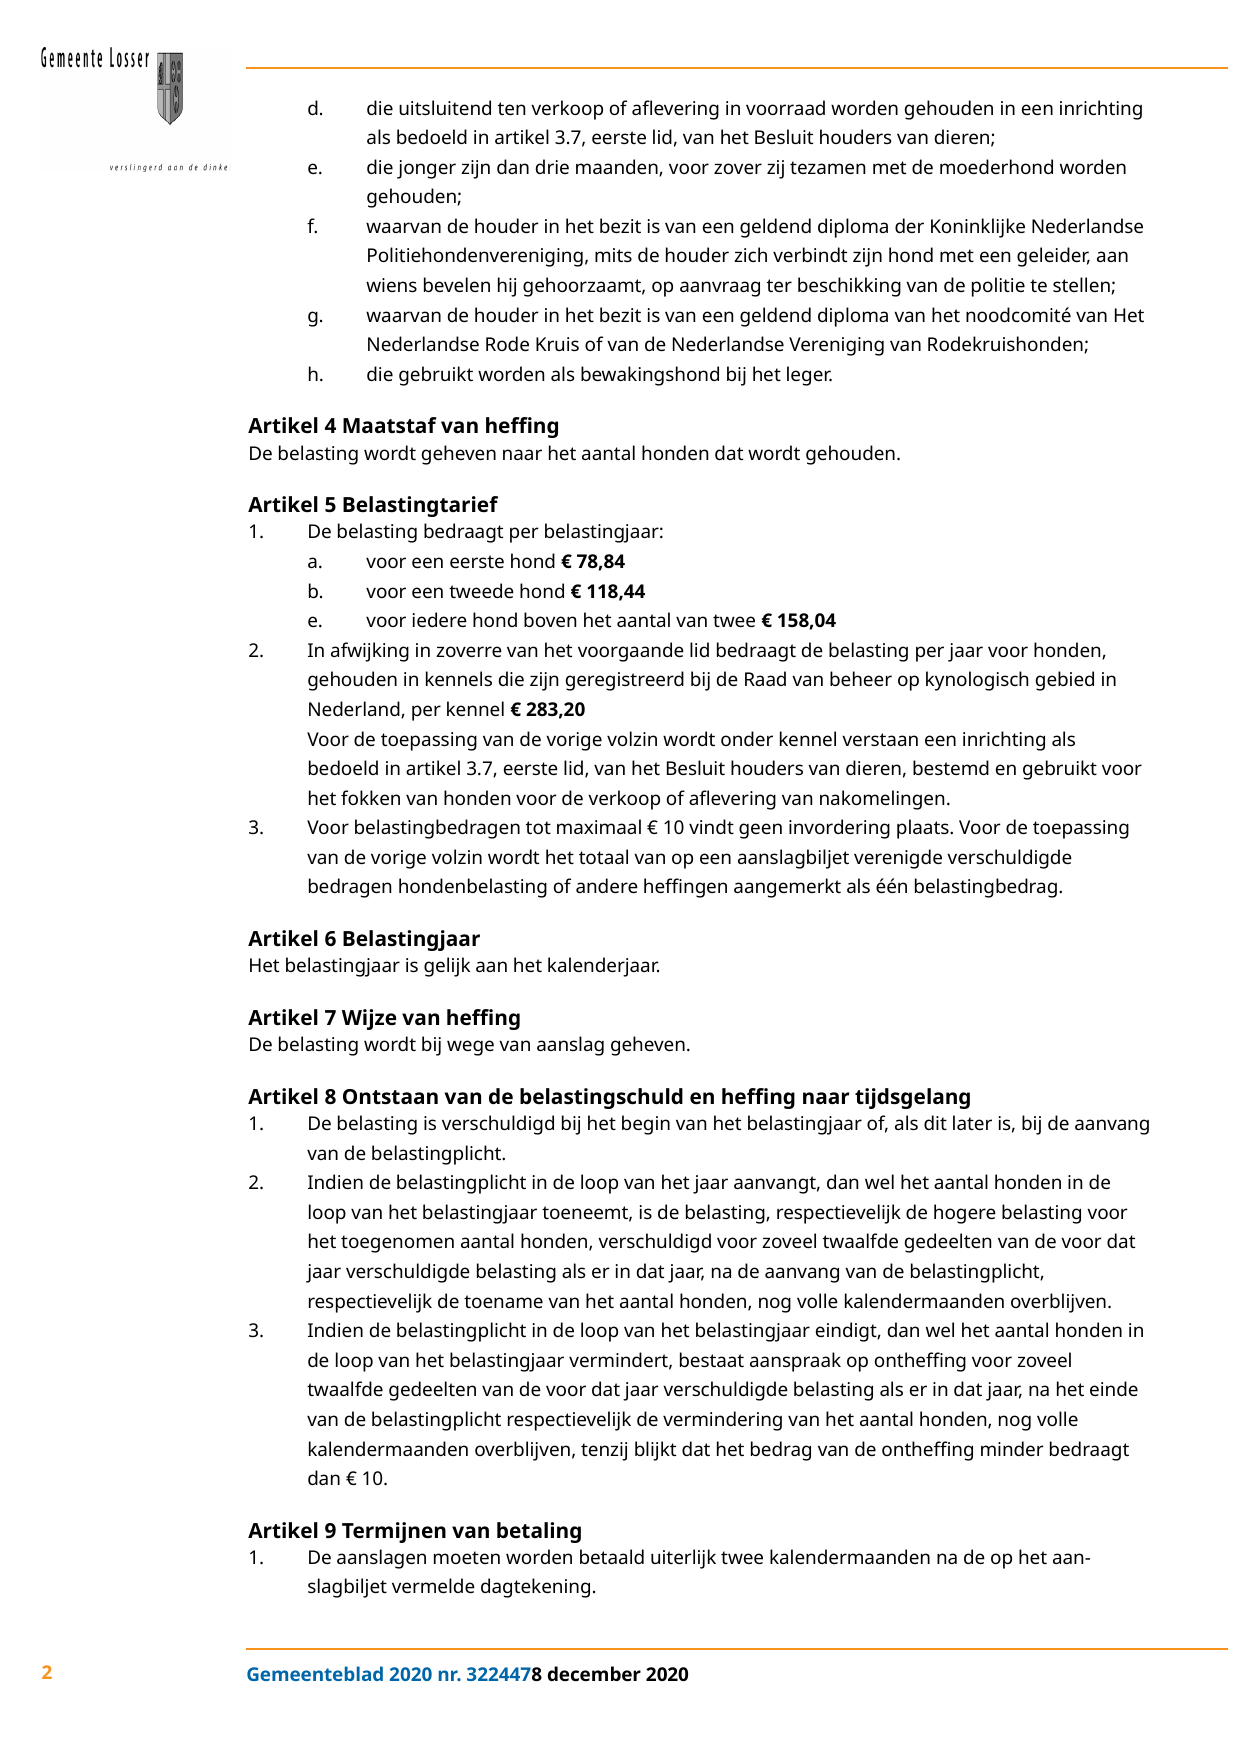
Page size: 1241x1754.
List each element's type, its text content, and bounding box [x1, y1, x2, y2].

list In afwijking in zoverre van het voorgaande lid bedraagt de belasting per jaar voor honden, gehouden in kennels die zijn geregistreerd bij de Raad van beheer op kynologisch gebied in Nederland, per kennel € 283,20 [248, 637, 1152, 722]
list Voor de toepassing van de vorige volzin wordt onder kennel verstaan een inrichting als bedoeld in artikel 3.7, eerste lid, van het Besluit houders van dieren, bestemd en gebruikt voor het fokken van honden voor de verkoop of aflevering van nakomelingen. [248, 726, 1152, 811]
list die jonger zijn dan drie maanden, voor zover zij tezamen met de moederhond worden gehouden; [307, 154, 1152, 209]
text Artikel 8 Ontstaan van de belastingschuld en heffing naar tijdsgelang [248, 1082, 1152, 1110]
list waarvan de houder in het bezit is van een geldend diploma der Koninklijke Nederlandse Politiehondenvereniging, mits de houder zich verbindt zijn hond met een geleider, aan wiens bevelen hij gehoorzaamt, op aanvraag ter beschikking van de politie te stellen; [307, 213, 1152, 298]
text Artikel 4 Maatstaf van heffing [248, 411, 1152, 440]
list De belasting is verschuldigd bij het begin van het belastingjaar of, als dit later is, bij de aanvang van de belastingplicht. [248, 1110, 1152, 1166]
list Indien de belastingplicht in de loop van het belastingjaar eindigt, dan wel het aantal honden in de loop van het belastingjaar vermindert, bestaat aanspraak op ontheffing voor zoveel twaalfde gedeelten van de voor dat jaar verschuldigde belasting als er in dat jaar, na het einde van de belastingplicht respectievelijk de vermindering van het aantal honden, nog volle kalendermaanden overblijven, tenzij blijkt dat het bedrag van de ontheffing minder bedraagt dan € 10. [248, 1317, 1152, 1491]
text Artikel 9 Termijnen van betaling [248, 1516, 1152, 1544]
list voor een tweede hond € 118,44 [307, 578, 1152, 604]
list De aanslagen moeten worden betaald uiterlijk twee kalendermaanden na de op het aan-slagbiljet vermelde dagtekening. [248, 1544, 1152, 1599]
text De belasting wordt bij wege van aanslag geheven. [248, 1031, 1152, 1057]
list die gebruikt worden als bewakingshond bij het leger. [307, 361, 1152, 387]
picture [41, 47, 231, 172]
list De belasting bedraagt per belastingjaar: [248, 519, 1152, 544]
list Indien de belastingplicht in de loop van het jaar aanvangt, dan wel het aantal honden in de loop van het belastingjaar toeneemt, is de belasting, respectievelijk de hogere belasting voor het toegenomen aantal honden, verschuldigd voor zoveel twaalfde gedeelten van de voor dat jaar verschuldigde belasting als er in dat jaar, na de aanvang van de belastingplicht, respectievelijk de toename van het aantal honden, nog volle kalendermaanden overblijven. [248, 1169, 1152, 1313]
text Artikel 5 Belastingtarief [248, 490, 1152, 519]
text Artikel 7 Wijze van heffing [248, 1003, 1152, 1031]
list waarvan de houder in het bezit is van een geldend diploma van het noodcomité van Het Nederlandse Rode Kruis of van de Nederlandse Vereniging van Rodekruishonden; [307, 302, 1152, 357]
text Het belastingjaar is gelijk aan het kalenderjaar. [248, 953, 1152, 978]
text Artikel 6 Belastingjaar [248, 924, 1152, 953]
text De belasting wordt geheven naar het aantal honden dat wordt gehouden. [248, 440, 1152, 466]
list die uitsluitend ten verkoop of aflevering in voorraad worden gehouden in een inrichting als bedoeld in artikel 3.7, eerste lid, van het Besluit houders van dieren; [307, 95, 1152, 150]
list Voor belastingbedragen tot maximaal € 10 vindt geen invordering plaats. Voor de toepassing van de vorige volzin wordt het totaal van op een aanslagbiljet verenigde verschuldigde bedragen hondenbelasting of andere heffingen aangemerkt als één belastingbedrag. [248, 814, 1152, 899]
list voor iedere hond boven het aantal van twee € 158,04 [307, 607, 1152, 633]
list voor een eerste hond € 78,84 [307, 548, 1152, 574]
